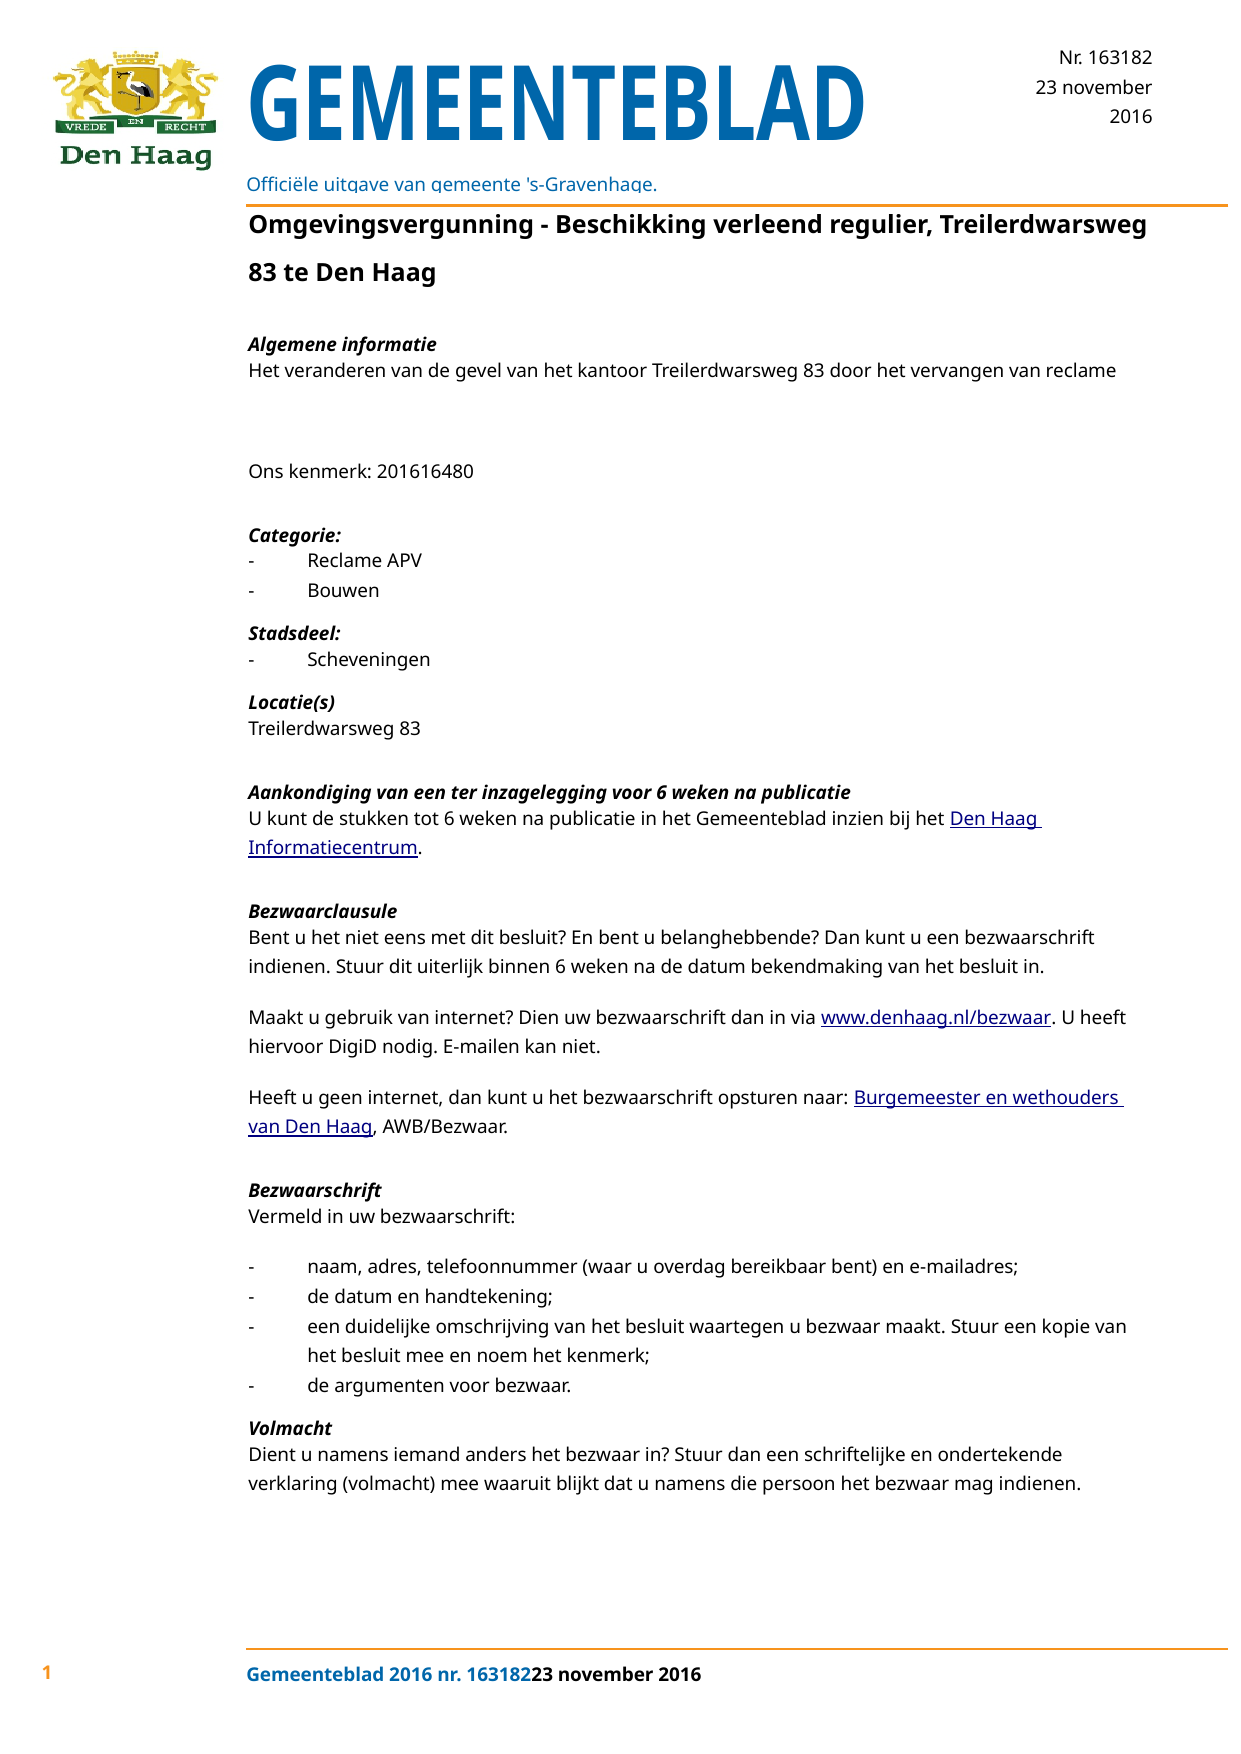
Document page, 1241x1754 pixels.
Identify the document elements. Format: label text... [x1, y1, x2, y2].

text Locatie(s) [248, 689, 1152, 715]
text Maakt u gebruik van internet? Dien uw bezwaarschrift dan in via www.denhaag.nl/bezwaar. U heeft hiervoor DigiD nodig. E-mailen kan niet. [248, 1004, 1152, 1059]
text Omgevingsvergunning - Beschikking verleend regulier, Treilerdwarsweg 83 te Den Haag [248, 207, 1152, 288]
text Dient u namens iemand anders het bezwaar in? Stuur dan een schriftelijke en ondertekende verklaring (volmacht) mee waaruit blijkt dat u namens die persoon het bezwaar mag indienen. [248, 1441, 1152, 1496]
text Ons kenmerk: 201616480 [248, 458, 1152, 484]
text Aankondiging van een ter inzagelegging voor 6 weken na publicatie [248, 779, 1152, 805]
text Volmacht [248, 1415, 1152, 1441]
text U kunt de stukken tot 6 weken na publicatie in het Gemeenteblad inzien bij het Den Haag Informatiecentrum. [248, 805, 1152, 860]
text Vermeld in uw bezwaarschrift: [248, 1203, 1152, 1229]
list Scheveningen [248, 646, 1152, 672]
list een duidelijke omschrijving van het besluit waartegen u bezwaar maakt. Stuur een kopie van het besluit mee en noem het kenmerk; [248, 1313, 1152, 1368]
text Algemene informatie [248, 331, 1152, 357]
picture [41, 47, 231, 172]
list Reclame APV [248, 548, 1152, 573]
list de argumenten voor bezwaar. [248, 1372, 1152, 1398]
text Het veranderen van de gevel van het kantoor Treilerdwarsweg 83 door het vervangen van reclame [248, 357, 1152, 383]
text Bezwaarclausule [248, 898, 1152, 924]
text Bent u het niet eens met dit besluit? En bent u belanghebbende? Dan kunt u een bezwaarschrift indienen. Stuur dit uiterlijk binnen 6 weken na de datum bekendmaking van het besluit in. [248, 924, 1152, 979]
text Treilerdwarsweg 83 [248, 715, 1152, 741]
text Stadsdeel: [248, 620, 1152, 646]
text Heeft u geen internet, dan kunt u het bezwaarschrift opsturen naar: Burgemeester en wethouders van Den Haag, AWB/Bezwaar. [248, 1084, 1152, 1139]
list Bouwen [248, 577, 1152, 603]
list naam, adres, telefoonnummer (waar u overdag bereikbaar bent) en e-mailadres; [248, 1254, 1152, 1279]
list de datum en handtekening; [248, 1283, 1152, 1309]
text Bezwaarschrift [248, 1177, 1152, 1203]
text Categorie: [248, 522, 1152, 548]
